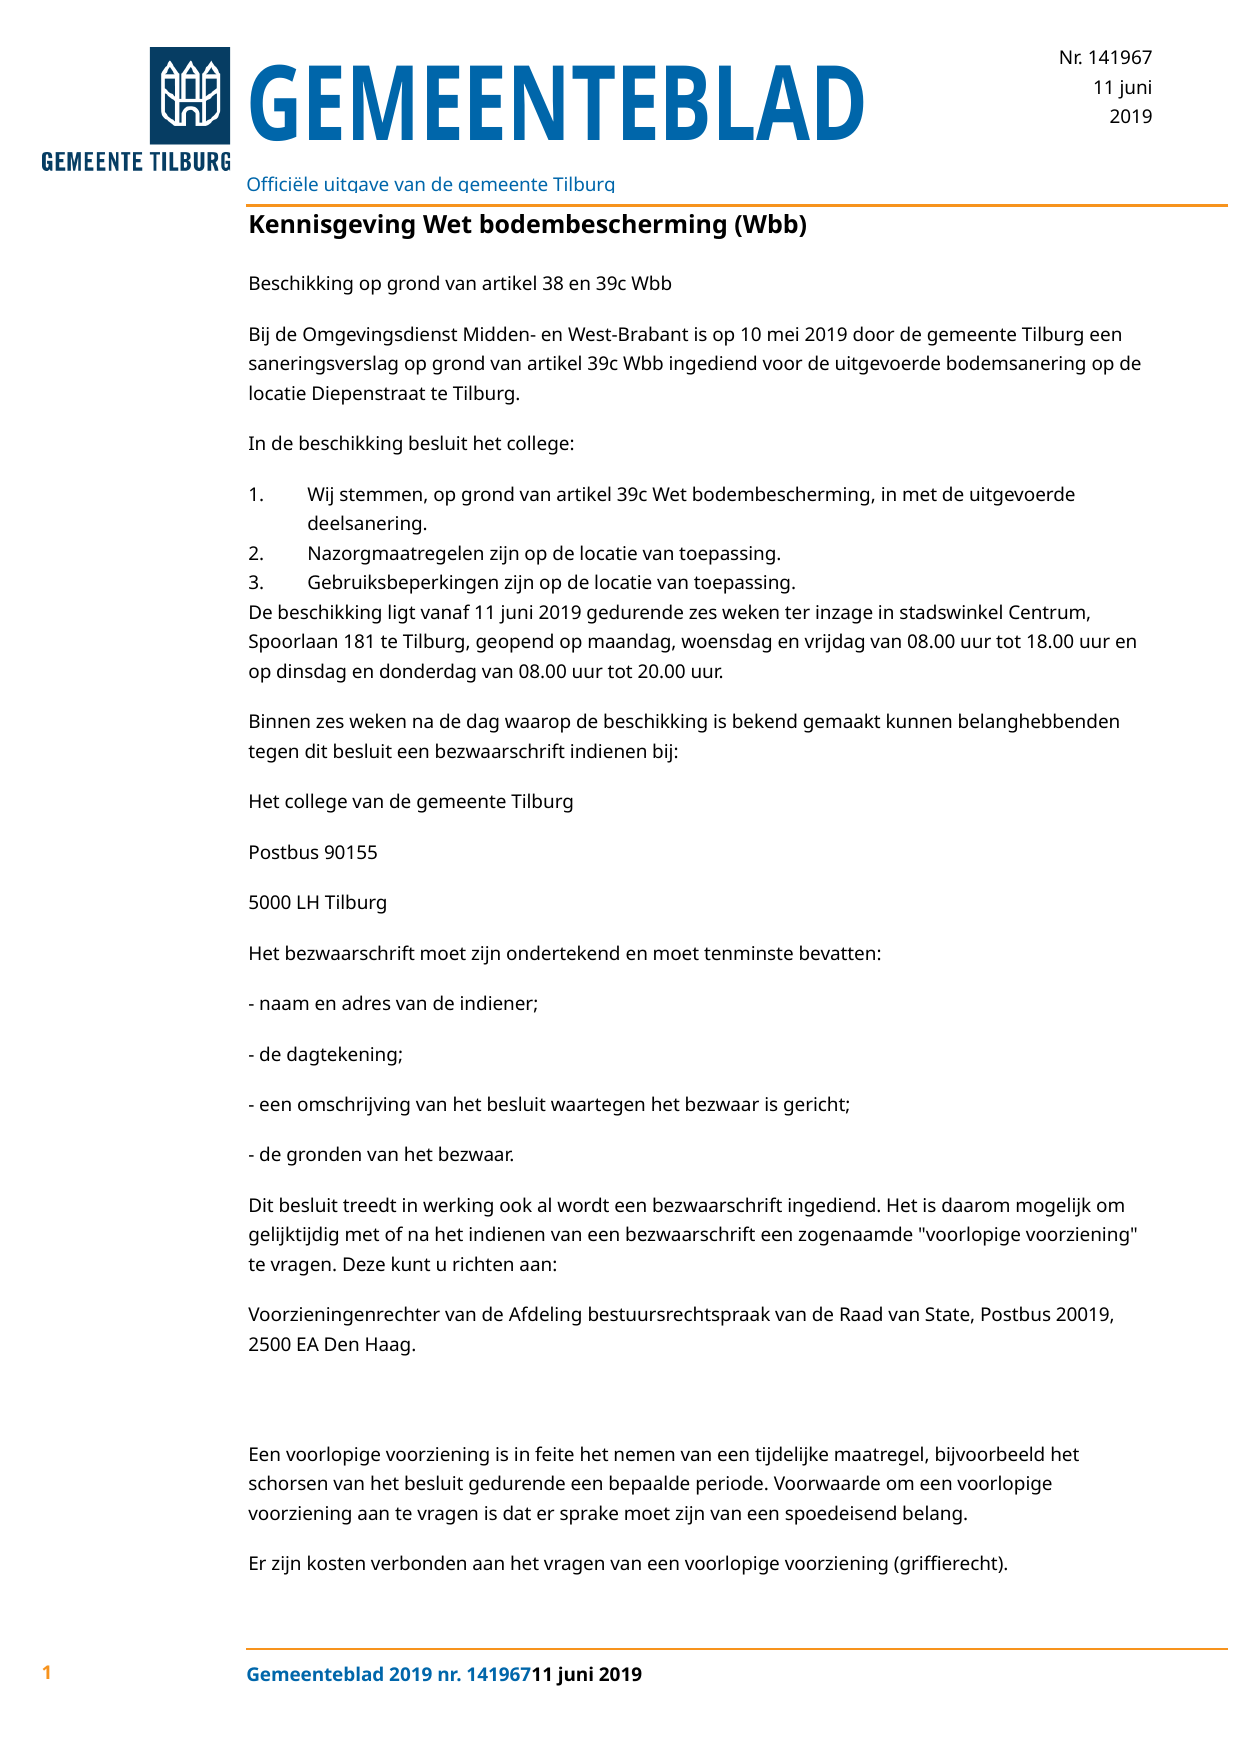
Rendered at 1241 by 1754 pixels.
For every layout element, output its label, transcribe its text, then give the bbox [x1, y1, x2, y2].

text In de beschikking besluit het college: [248, 430, 1152, 456]
text Voorzieningenrechter van de Afdeling bestuursrechtspraak van de Raad van State, Postbus 20019, 2500 EA Den Haag. [248, 1302, 1152, 1357]
text - naam en adres van de indiener; [248, 990, 1152, 1016]
list Wij stemmen, op grond van artikel 39c Wet bodembescherming, in met de uitgevoerde deelsanering. [248, 481, 1152, 536]
text Bij de Omgevingsdienst Midden- en West-Brabant is op 10 mei 2019 door de gemeente Tilburg een saneringsverslag op grond van artikel 39c Wbb ingediend voor de uitgevoerde bodemsanering op de locatie Diepenstraat te Tilburg. [248, 321, 1152, 406]
text Postbus 90155 [248, 839, 1152, 865]
text Het college van de gemeente Tilburg [248, 789, 1152, 814]
text Kennisgeving Wet bodembescherming (Wbb) [248, 207, 1152, 241]
text Beschikking op grond van artikel 38 en 39c Wbb [248, 270, 1152, 296]
text - de gronden van het bezwaar. [248, 1142, 1152, 1167]
text Een voorlopige voorziening is in feite het nemen van een tijdelijke maatregel, bijvoorbeeld het schorsen van het besluit gedurende een bepaalde periode. Voorwaarde om een voorlopige voorziening aan te vragen is dat er sprake moet zijn van een spoedeisend belang. [248, 1441, 1152, 1526]
list Nazorgmaatregelen zijn op de locatie van toepassing. [248, 540, 1152, 566]
text - een omschrijving van het besluit waartegen het bezwaar is gericht; [248, 1091, 1152, 1117]
picture [41, 47, 231, 172]
text Dit besluit treedt in werking ook al wordt een bezwaarschrift ingediend. Het is daarom mogelijk om gelijktijdig met of na het indienen van een bezwaarschrift een zogenaamde "voorlopige voorziening" te vragen. Deze kunt u richten aan: [248, 1192, 1152, 1277]
text 5000 LH Tilburg [248, 889, 1152, 915]
text - de dagtekening; [248, 1041, 1152, 1066]
text Er zijn kosten verbonden aan het vragen van een voorlopige voorziening (griffierecht). [248, 1550, 1152, 1576]
text Binnen zes weken na de dag waarop de beschikking is bekend gemaakt kunnen belanghebbenden tegen dit besluit een bezwaarschrift indienen bij: [248, 709, 1152, 764]
text Het bezwaarschrift moet zijn ondertekend en moet tenminste bevatten: [248, 940, 1152, 966]
text De beschikking ligt vanaf 11 juni 2019 gedurende zes weken ter inzage in stadswinkel Centrum, Spoorlaan 181 te Tilburg, geopend op maandag, woensdag en vrijdag van 08.00 uur tot 18.00 uur en op dinsdag en donderdag van 08.00 uur tot 20.00 uur. [248, 599, 1152, 684]
list Gebruiksbeperkingen zijn op de locatie van toepassing. [248, 569, 1152, 595]
